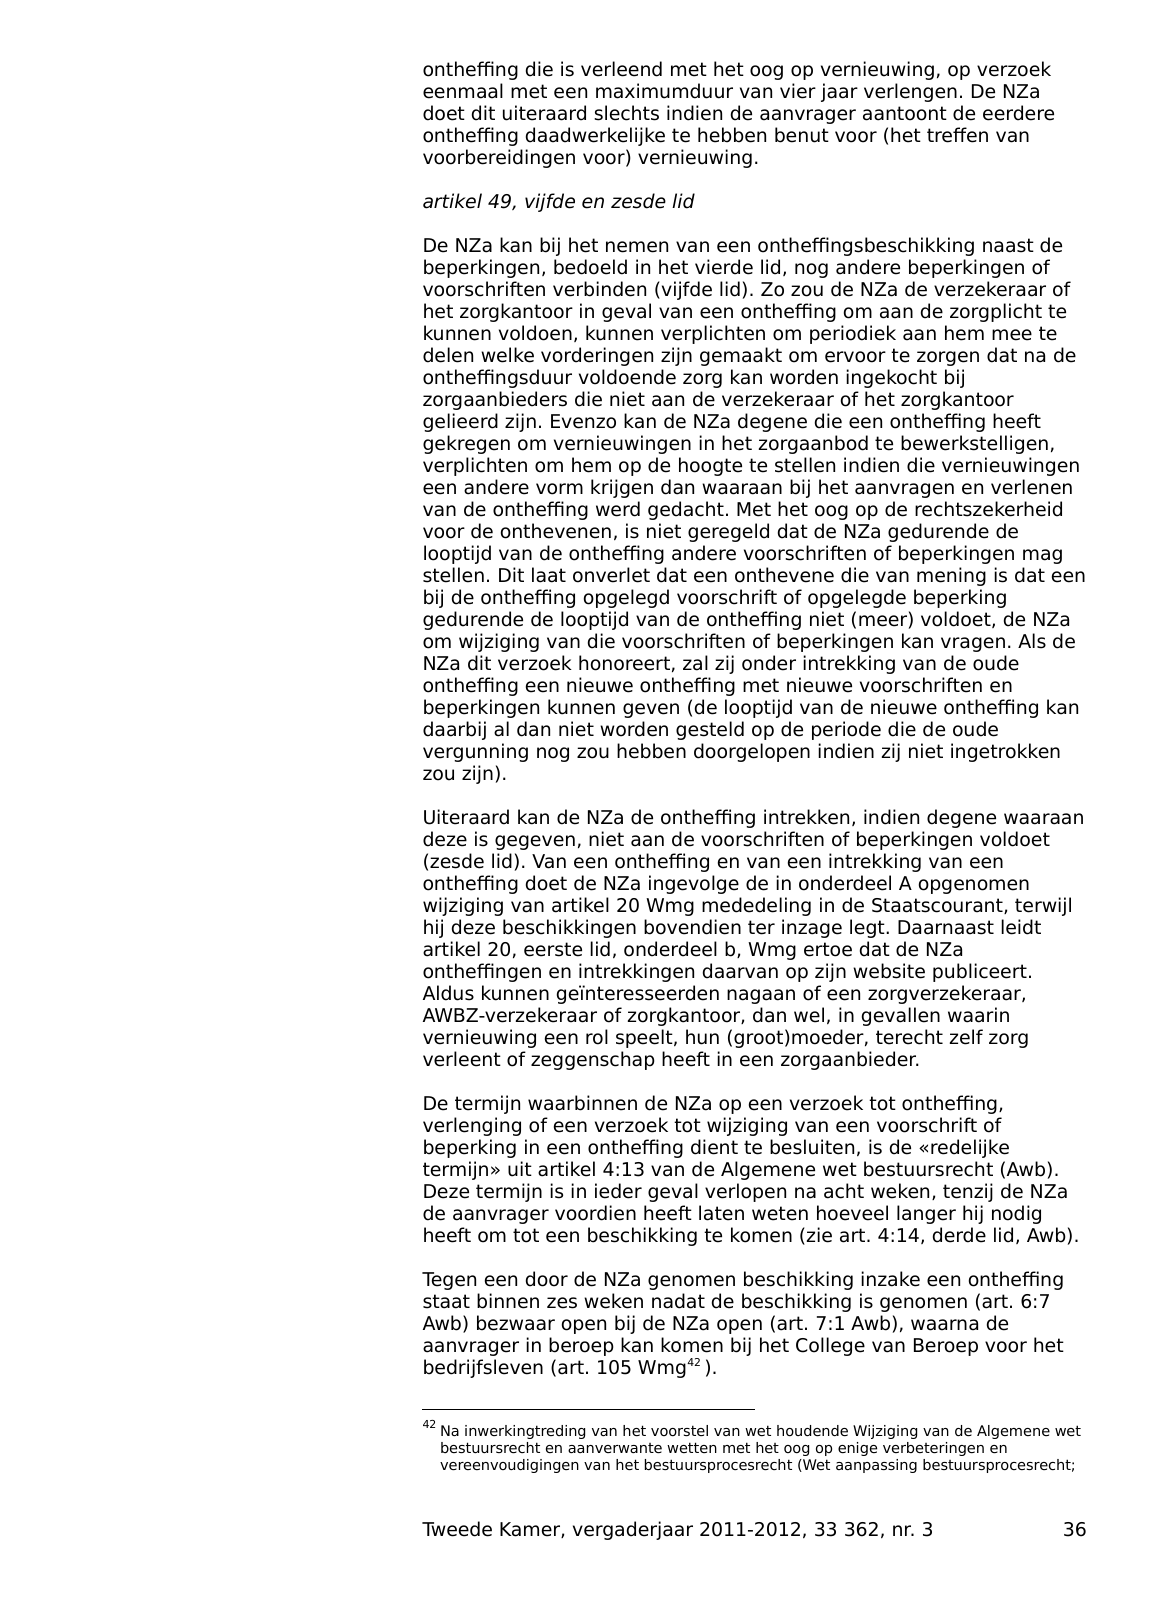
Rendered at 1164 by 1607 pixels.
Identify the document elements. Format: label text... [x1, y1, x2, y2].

text Tegen een door de NZa genomen beschikking inzake een ontheffing staat binnen zes weken nadat de beschikking is genomen (art. 6:7 Awb) bezwaar open bij de NZa open (art. 7:1 Awb), waarna de aanvrager in beroep kan komen bij het College van Beroep voor het bedrijfsleven (art. 105 Wmg). [422, 1269, 1087, 1379]
text Uiteraard kan de NZa de ontheffing intrekken, indien degene waaraan deze is gegeven, niet aan de voorschriften of beperkingen voldoet (zesde lid). Van een ontheffing en van een intrekking van een ontheffing doet de NZa ingevolge de in onderdeel A opgenomen wijziging van artikel 20 Wmg mededeling in de Staatscourant, terwijl hij deze beschikkingen bovendien ter inzage legt. Daarnaast leidt artikel 20, eerste lid, onderdeel b, Wmg ertoe dat de NZa ontheffingen en intrekkingen daarvan op zijn website publiceert. Aldus kunnen geïnteresseerden nagaan of een zorgverzekeraar, AWBZ-verzekeraar of zorgkantoor, dan wel, in gevallen waarin vernieuwing een rol speelt, hun (groot)moeder, terecht zelf zorg verleent of zeggenschap heeft in een zorgaanbieder. [422, 807, 1087, 1071]
text De termijn waarbinnen de NZa op een verzoek tot ontheffing, verlenging of een verzoek tot wijziging van een voorschrift of beperking in een ontheffing dient te besluiten, is de «redelijke termijn» uit artikel 4:13 van de Algemene wet bestuursrecht (Awb). Deze termijn is in ieder geval verlopen na acht weken, tenzij de NZa de aanvrager voordien heeft laten weten hoeveel langer hij nodig heeft om tot een beschikking te komen (zie art. 4:14, derde lid, Awb). [422, 1093, 1087, 1247]
text Na inwerkingtreding van het voorstel van wet houdende Wijziging van de Algemene wet bestuursrecht en aanverwante wetten met het oog op enige verbeteringen en vereenvoudigingen van het bestuursprocesrecht (Wet aanpassing bestuursprocesrecht; [422, 1418, 1087, 1474]
text De NZa kan bij het nemen van een ontheffingsbeschikking naast de beperkingen, bedoeld in het vierde lid, nog andere beperkingen of voorschriften verbinden (vijfde lid). Zo zou de NZa de verzekeraar of het zorgkantoor in geval van een ontheffing om aan de zorgplicht te kunnen voldoen, kunnen verplichten om periodiek aan hem mee te delen welke vorderingen zijn gemaakt om ervoor te zorgen dat na de ontheffingsduur voldoende zorg kan worden ingekocht bij zorgaanbieders die niet aan de verzekeraar of het zorgkantoor gelieerd zijn. Evenzo kan de NZa degene die een ontheffing heeft gekregen om vernieuwingen in het zorgaanbod te bewerkstelligen, verplichten om hem op de hoogte te stellen indien die vernieuwingen een andere vorm krijgen dan waaraan bij het aanvragen en verlenen van de ontheffing werd gedacht. Met het oog op de rechtszekerheid voor de onthevenen, is niet geregeld dat de NZa gedurende de looptijd van de ontheffing andere voorschriften of beperkingen mag stellen. Dit laat onverlet dat een onthevene die van mening is dat een bij de ontheffing opgelegd voorschrift of opgelegde beperking gedurende de looptijd van de ontheffing niet (meer) voldoet, de NZa om wijziging van die voorschriften of beperkingen kan vragen. Als de NZa dit verzoek honoreert, zal zij onder intrekking van de oude ontheffing een nieuwe ontheffing met nieuwe voorschriften en beperkingen kunnen geven (de looptijd van de nieuwe ontheffing kan daarbij al dan niet worden gesteld op de periode die de oude vergunning nog zou hebben doorgelopen indien zij niet ingetrokken zou zijn). [422, 235, 1087, 785]
text ontheffing die is verleend met het oog op vernieuwing, op verzoek eenmaal met een maximumduur van vier jaar verlengen. De NZa doet dit uiteraard slechts indien de aanvrager aantoont de eerdere ontheffing daadwerkelijke te hebben benut voor (het treffen van voorbereidingen voor) vernieuwing. [422, 59, 1087, 169]
subtitle artikel 49, vijfde en zesde lid [422, 191, 1087, 213]
